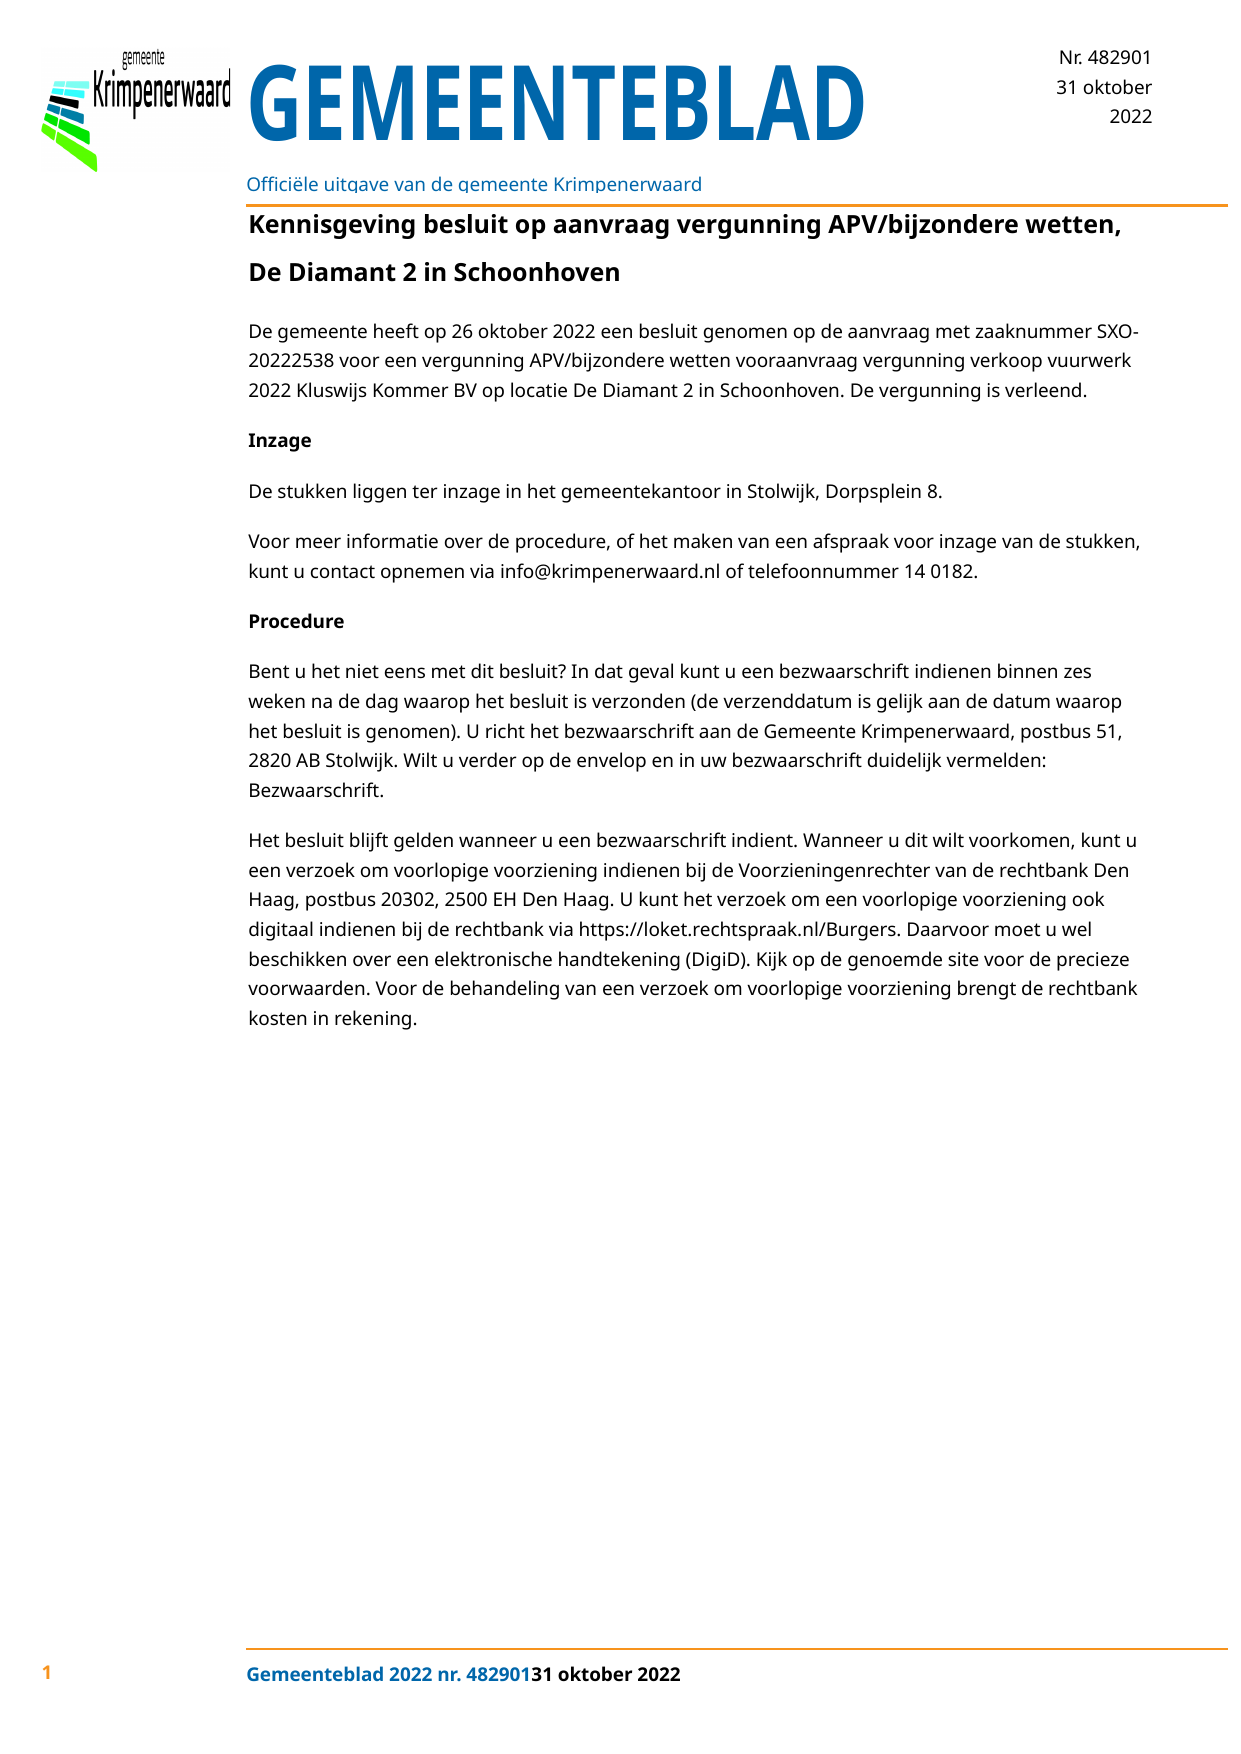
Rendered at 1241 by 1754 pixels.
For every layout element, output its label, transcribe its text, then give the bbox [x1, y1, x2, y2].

picture [41, 47, 231, 172]
text Bent u het niet eens met dit besluit? In dat geval kunt u een bezwaarschrift indienen binnen zes weken na de dag waarop het besluit is verzonden (de verzenddatum is gelijk aan de datum waarop het besluit is genomen). U richt het bezwaarschrift aan de Gemeente Krimpenerwaard, postbus 51, 2820 AB Stolwijk. Wilt u verder op de envelop en in uw bezwaarschrift duidelijk vermelden: Bezwaarschrift. [248, 659, 1152, 803]
text Procedure [248, 608, 1152, 634]
text Kennisgeving besluit op aanvraag vergunning APV/bijzondere wetten, De Diamant 2 in Schoonhoven [248, 207, 1152, 288]
text De stukken liggen ter inzage in het gemeentekantoor in Stolwijk, Dorpsplein 8. [248, 478, 1152, 504]
text Voor meer informatie over de procedure, of het maken van een afspraak voor inzage van de stukken, kunt u contact opnemen via info@krimpenerwaard.nl of telefoonnummer 14 0182. [248, 528, 1152, 584]
text Het besluit blijft gelden wanneer u een bezwaarschrift indient. Wanneer u dit wilt voorkomen, kunt u een verzoek om voorlopige voorziening indienen bij de Voorzieningenrechter van de rechtbank Den Haag, postbus 20302, 2500 EH Den Haag. U kunt het verzoek om een voorlopige voorziening ook digitaal indienen bij de rechtbank via https://loket.rechtspraak.nl/Burgers. Daarvoor moet u wel beschikken over een elektronische handtekening (DigiD). Kijk op de genoemde site voor de precieze voorwaarden. Voor de behandeling van een verzoek om voorlopige voorziening brengt de rechtbank kosten in rekening. [248, 827, 1152, 1031]
text Inzage [248, 427, 1152, 453]
text De gemeente heeft op 26 oktober 2022 een besluit genomen op de aanvraag met zaaknummer SXO-20222538 voor een vergunning APV/bijzondere wetten vooraanvraag vergunning verkoop vuurwerk 2022 Kluswijs Kommer BV op locatie De Diamant 2 in Schoonhoven. De vergunning is verleend. [248, 318, 1152, 403]
